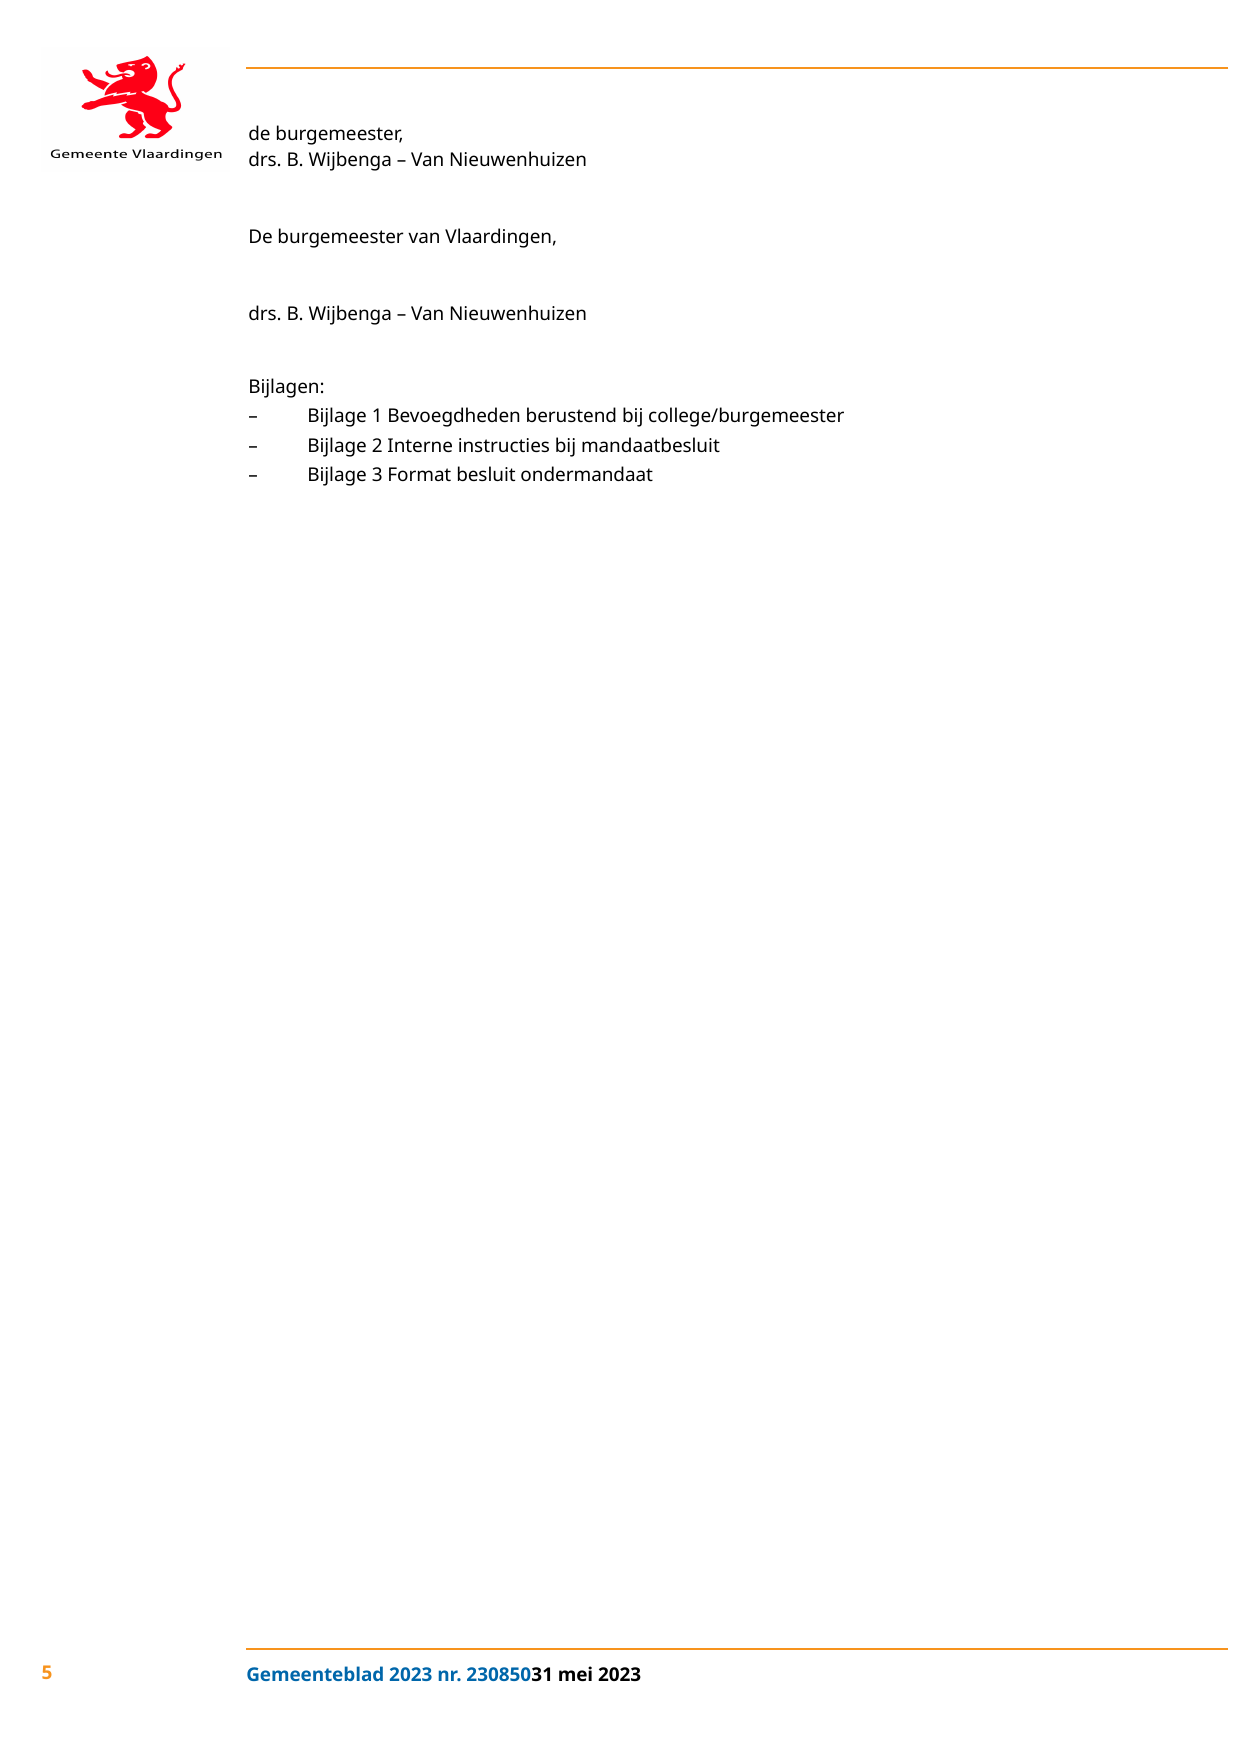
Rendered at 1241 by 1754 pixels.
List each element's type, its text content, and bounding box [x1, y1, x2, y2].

list Bijlage 3 Format besluit ondermandaat [248, 462, 1152, 487]
text drs. B. Wijbenga – Van Nieuwenhuizen [248, 301, 1152, 326]
text Bijlagen: [248, 373, 1152, 399]
text drs. B. Wijbenga – Van Nieuwenhuizen [248, 146, 1152, 172]
text De burgemeester van Vlaardingen, [248, 223, 1152, 249]
picture [41, 47, 231, 172]
text de burgemeester, [248, 121, 1152, 146]
list Bijlage 2 Interne instructies bij mandaatbesluit [248, 432, 1152, 458]
list Bijlage 1 Bevoegdheden berustend bij college/burgemeester [248, 402, 1152, 428]
